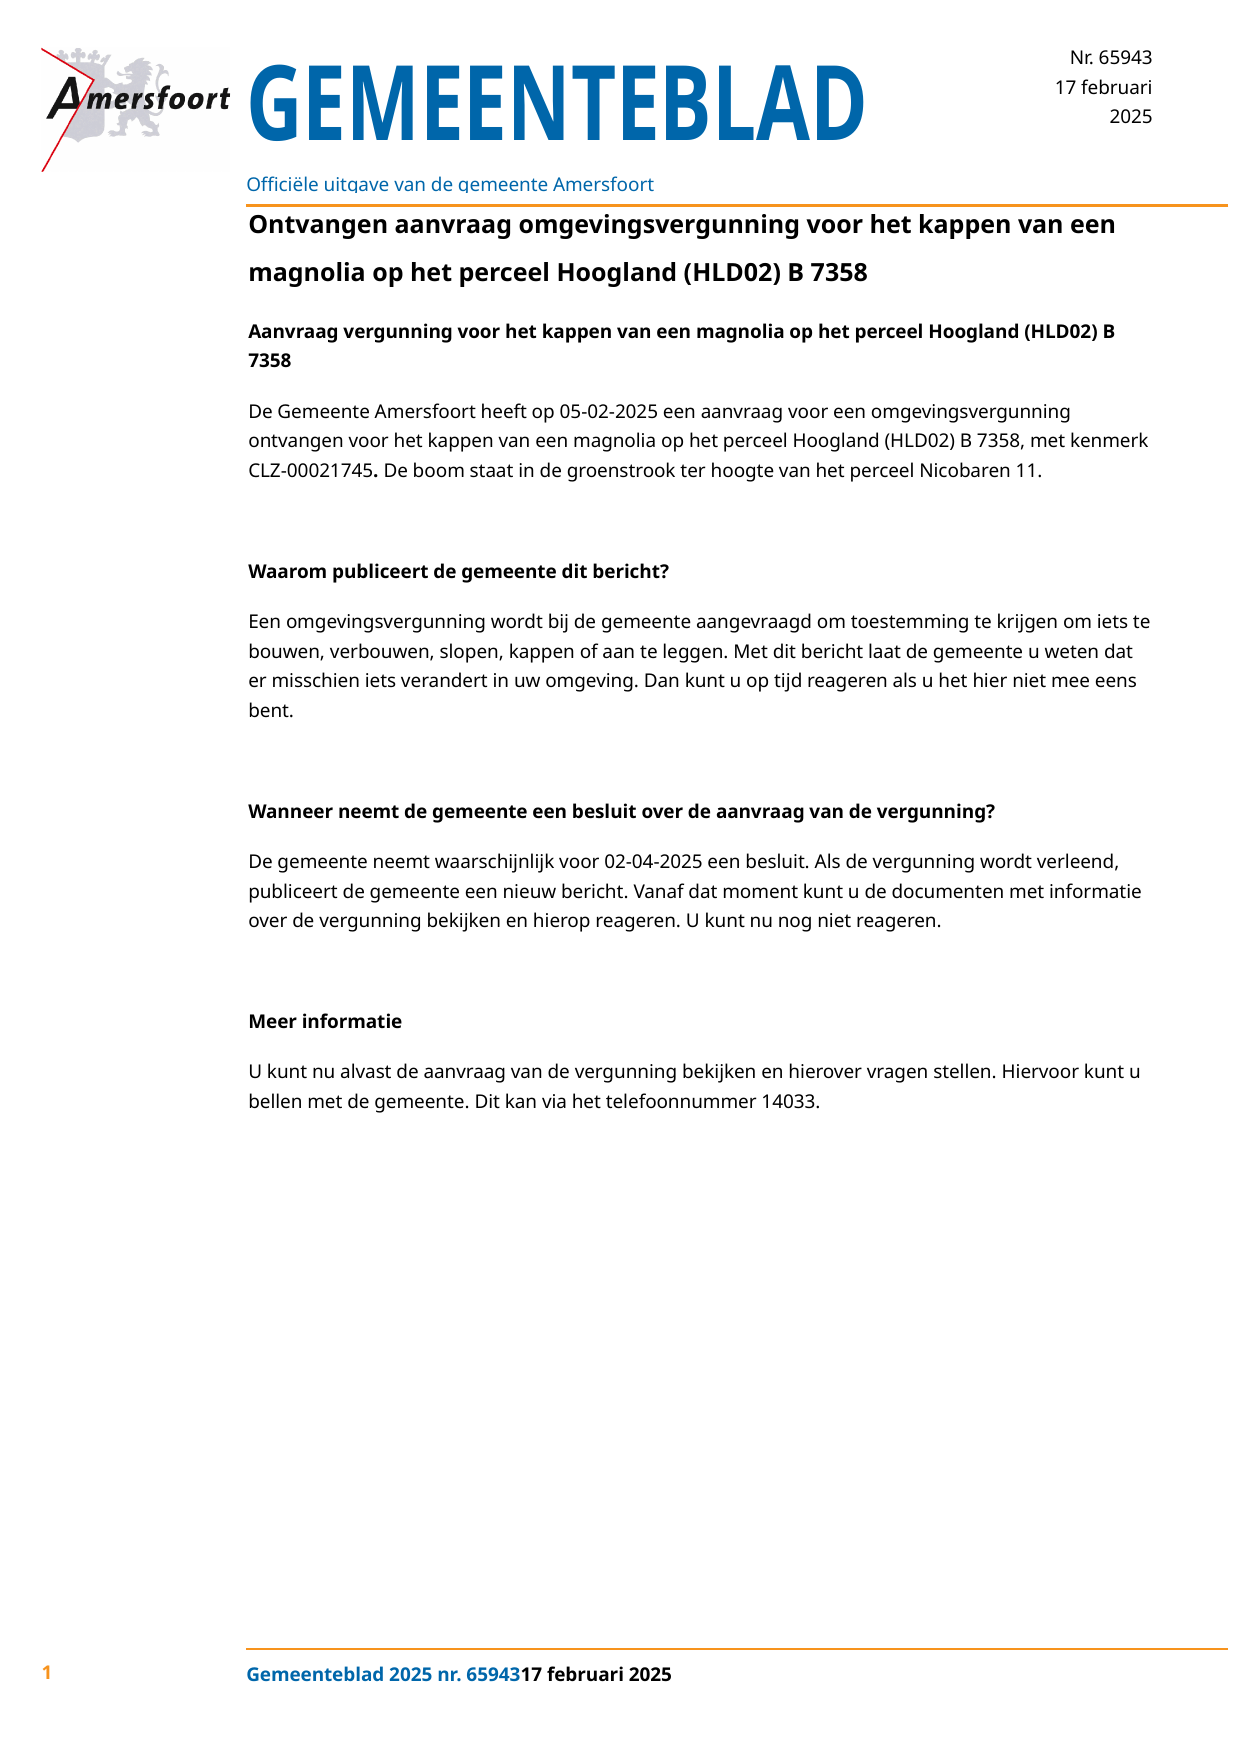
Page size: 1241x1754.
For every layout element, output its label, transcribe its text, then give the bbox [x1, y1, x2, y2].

text Aanvraag vergunning voor het kappen van een magnolia op het perceel Hoogland (HLD02) B 7358 [248, 318, 1152, 373]
text Meer informatie [248, 1008, 1152, 1034]
text U kunt nu alvast de aanvraag van de vergunning bekijken en hierover vragen stellen. Hiervoor kunt u bellen met de gemeente. Dit kan via het telefoonnummer 14033. [248, 1059, 1152, 1114]
text Ontvangen aanvraag omgevingsvergunning voor het kappen van een magnolia op het perceel Hoogland (HLD02) B 7358 [248, 207, 1152, 288]
text De Gemeente Amersfoort heeft op 05-02-2025 een aanvraag voor een omgevingsvergunning ontvangen voor het kappen van een magnolia op het perceel Hoogland (HLD02) B 7358, met kenmerk CLZ-00021745. De boom staat in de groenstrook ter hoogte van het perceel Nicobaren 11. [248, 398, 1152, 483]
text De gemeente neemt waarschijnlijk voor 02-04-2025 een besluit. Als de vergunning wordt verleend, publiceert de gemeente een nieuw bericht. Vanaf dat moment kunt u de documenten met informatie over de vergunning bekijken en hierop reageren. U kunt nu nog niet reageren. [248, 848, 1152, 933]
text Wanneer neemt de gemeente een besluit over de aanvraag van de vergunning? [248, 798, 1152, 824]
text Een omgevingsvergunning wordt bij de gemeente aangevraagd om toestemming te krijgen om iets te bouwen, verbouwen, slopen, kappen of aan te leggen. Met dit bericht laat de gemeente u weten dat er misschien iets verandert in uw omgeving. Dan kunt u op tijd reageren als u het hier niet mee eens bent. [248, 608, 1152, 723]
picture [41, 47, 231, 172]
text Waarom publiceert de gemeente dit bericht? [248, 558, 1152, 584]
